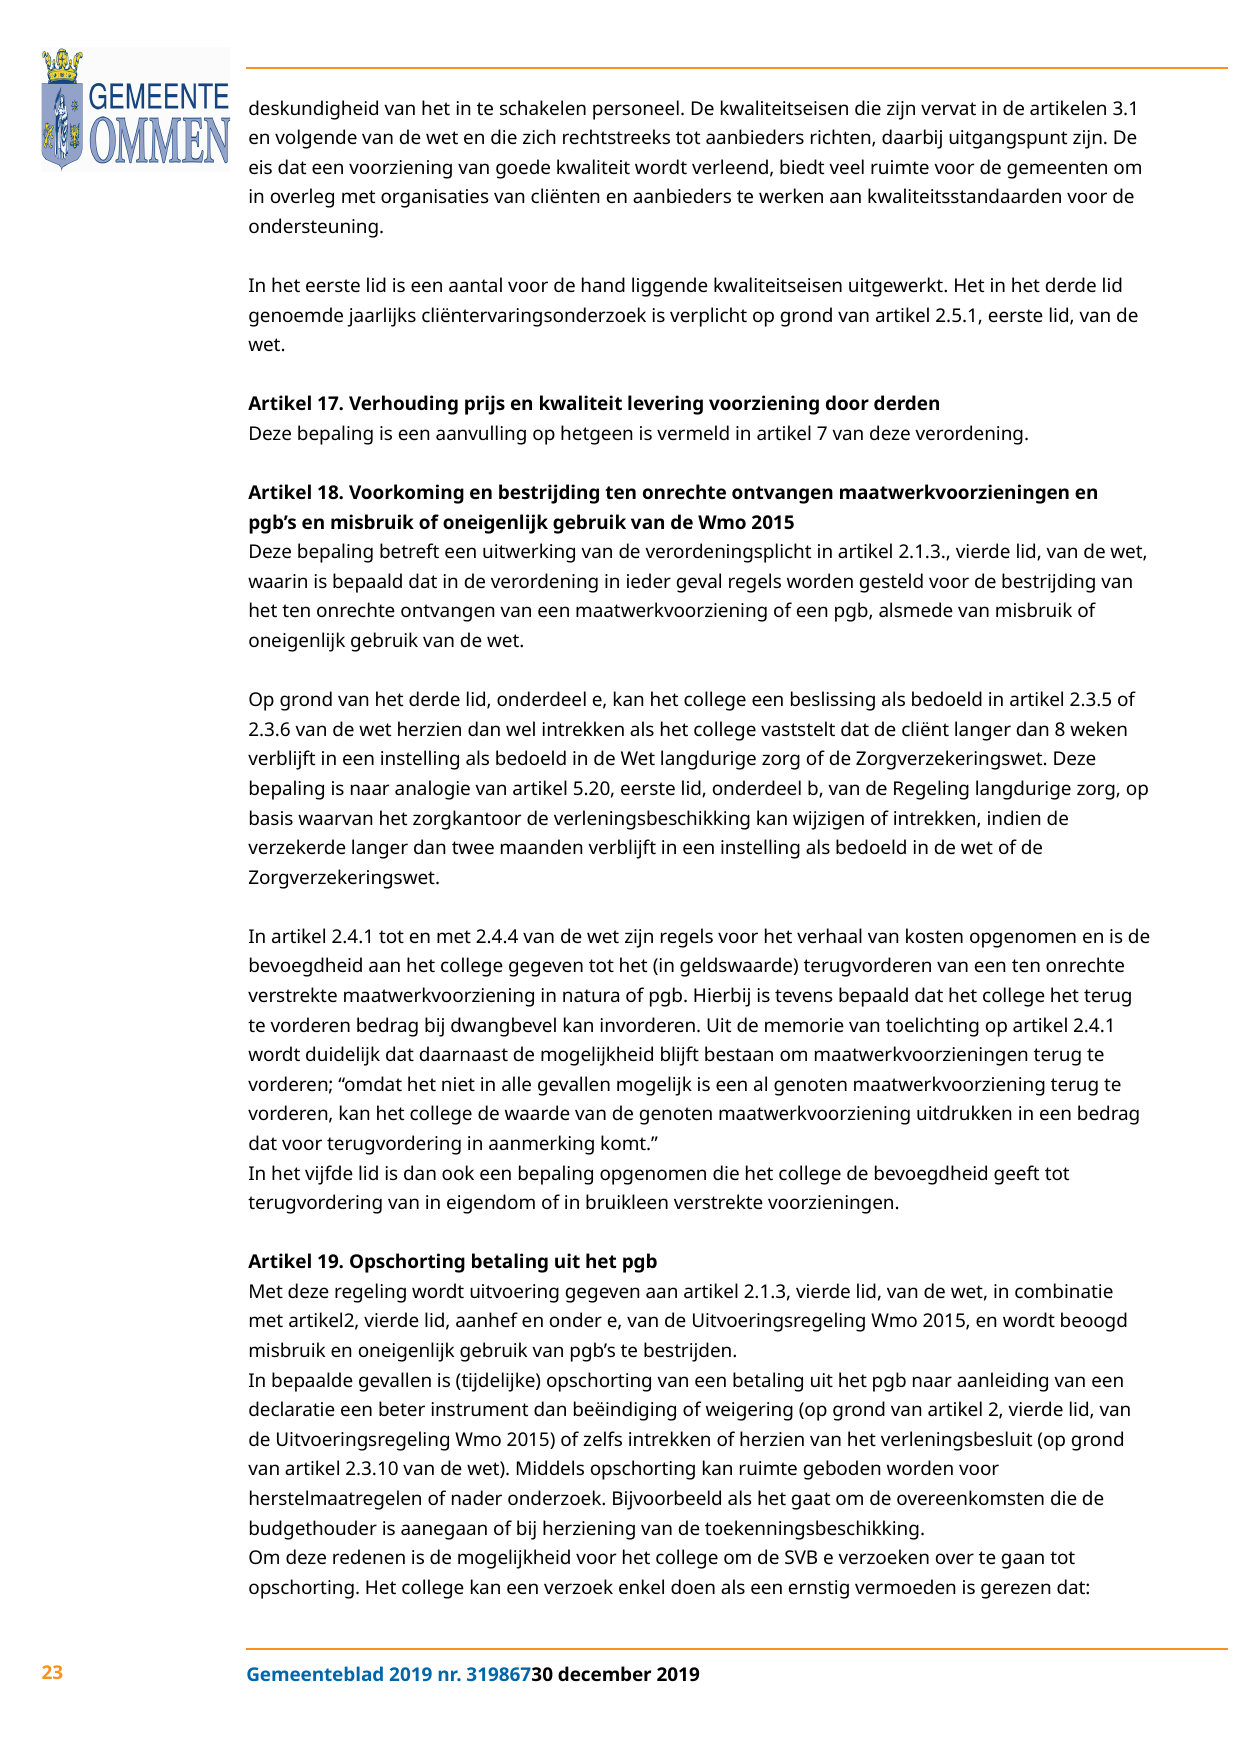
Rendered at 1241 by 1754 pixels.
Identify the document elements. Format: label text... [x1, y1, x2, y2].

text deskundigheid van het in te schakelen personeel. De kwaliteitseisen die zijn vervat in de artikelen 3.1 en volgende van de wet en die zich rechtstreeks tot aanbieders richten, daarbij uitgangspunt zijn. De eis dat een voorziening van goede kwaliteit wordt verleend, biedt veel ruimte voor de gemeenten om in overleg met organisaties van cliënten en aanbieders te werken aan kwaliteitsstandaarden voor de ondersteuning. [248, 95, 1152, 239]
text In bepaalde gevallen is (tijdelijke) opschorting van een betaling uit het pgb naar aanleiding van een declaratie een beter instrument dan beëindiging of weigering (op grond van artikel 2, vierde lid, van de Uitvoeringsregeling Wmo 2015) of zelfs intrekken of herzien van het verleningsbesluit (op grond van artikel 2.3.10 van de wet). Middels opschorting kan ruimte geboden worden voor herstelmaatregelen of nader onderzoek. Bijvoorbeeld als het gaat om de overeenkomsten die de budgethouder is aanegaan of bij herziening van de toekenningsbeschikking. [248, 1367, 1152, 1541]
text Op grond van het derde lid, onderdeel e, kan het college een beslissing als bedoeld in artikel 2.3.5 of 2.3.6 van de wet herzien dan wel intrekken als het college vaststelt dat de cliënt langer dan 8 weken verblijft in een instelling als bedoeld in de Wet langdurige zorg of de Zorgverzekeringswet. Deze bepaling is naar analogie van artikel 5.20, eerste lid, onderdeel b, van de Regeling langdurige zorg, op basis waarvan het zorgkantoor de verleningsbeschikking kan wijzigen of intrekken, indien de verzekerde langer dan twee maanden verblijft in een instelling als bedoeld in de wet of de Zorgverzekeringswet. [248, 686, 1152, 890]
text In het eerste lid is een aantal voor de hand liggende kwaliteitseisen uitgewerkt. Het in het derde lid genoemde jaarlijks cliëntervaringsonderzoek is verplicht op grond van artikel 2.5.1, eerste lid, van de wet. [248, 272, 1152, 357]
text Met deze regeling wordt uitvoering gegeven aan artikel 2.1.3, vierde lid, van de wet, in combinatie met artikel2, vierde lid, aanhef en onder e, van de Uitvoeringsregeling Wmo 2015, en wordt beoogd misbruik en oneigenlijk gebruik van pgb’s te bestrijden. [248, 1278, 1152, 1363]
text Artikel 17. Verhouding prijs en kwaliteit levering voorziening door derden [248, 391, 1152, 416]
text Deze bepaling betreft een uitwerking van de verordeningsplicht in artikel 2.1.3., vierde lid, van de wet, waarin is bepaald dat in de verordening in ieder geval regels worden gesteld voor de bestrijding van het ten onrechte ontvangen van een maatwerkvoorziening of een pgb, alsmede van misbruik of oneigenlijk gebruik van de wet. [248, 538, 1152, 653]
text In artikel 2.4.1 tot en met 2.4.4 van de wet zijn regels voor het verhaal van kosten opgenomen en is de bevoegdheid aan het college gegeven tot het (in geldswaarde) terugvorderen van een ten onrechte verstrekte maatwerkvoorziening in natura of pgb. Hierbij is tevens bepaald dat het college het terug te vorderen bedrag bij dwangbevel kan invorderen. Uit de memorie van toelichting op artikel 2.4.1 wordt duidelijk dat daarnaast de mogelijkheid blijft bestaan om maatwerkvoorzieningen terug te vorderen; “omdat het niet in alle gevallen mogelijk is een al genoten maatwerkvoorziening terug te vorderen, kan het college de waarde van de genoten maatwerkvoorziening uitdrukken in een bedrag dat voor terugvordering in aanmerking komt.” [248, 923, 1152, 1156]
picture [41, 47, 231, 172]
text In het vijfde lid is dan ook een bepaling opgenomen die het college de bevoegdheid geeft tot terugvordering van in eigendom of in bruikleen verstrekte voorzieningen. [248, 1160, 1152, 1215]
text Artikel 18. Voorkoming en bestrijding ten onrechte ontvangen maatwerkvoorzieningen en pgb’s en misbruik of oneigenlijk gebruik van de Wmo 2015 [248, 479, 1152, 535]
text Deze bepaling is een aanvulling op hetgeen is vermeld in artikel 7 van deze verordening. [248, 420, 1152, 446]
text Om deze redenen is de mogelijkheid voor het college om de SVB e verzoeken over te gaan tot opschorting. Het college kan een verzoek enkel doen als een ernstig vermoeden is gerezen dat: [248, 1544, 1152, 1600]
text Artikel 19. Opschorting betaling uit het pgb [248, 1248, 1152, 1274]
